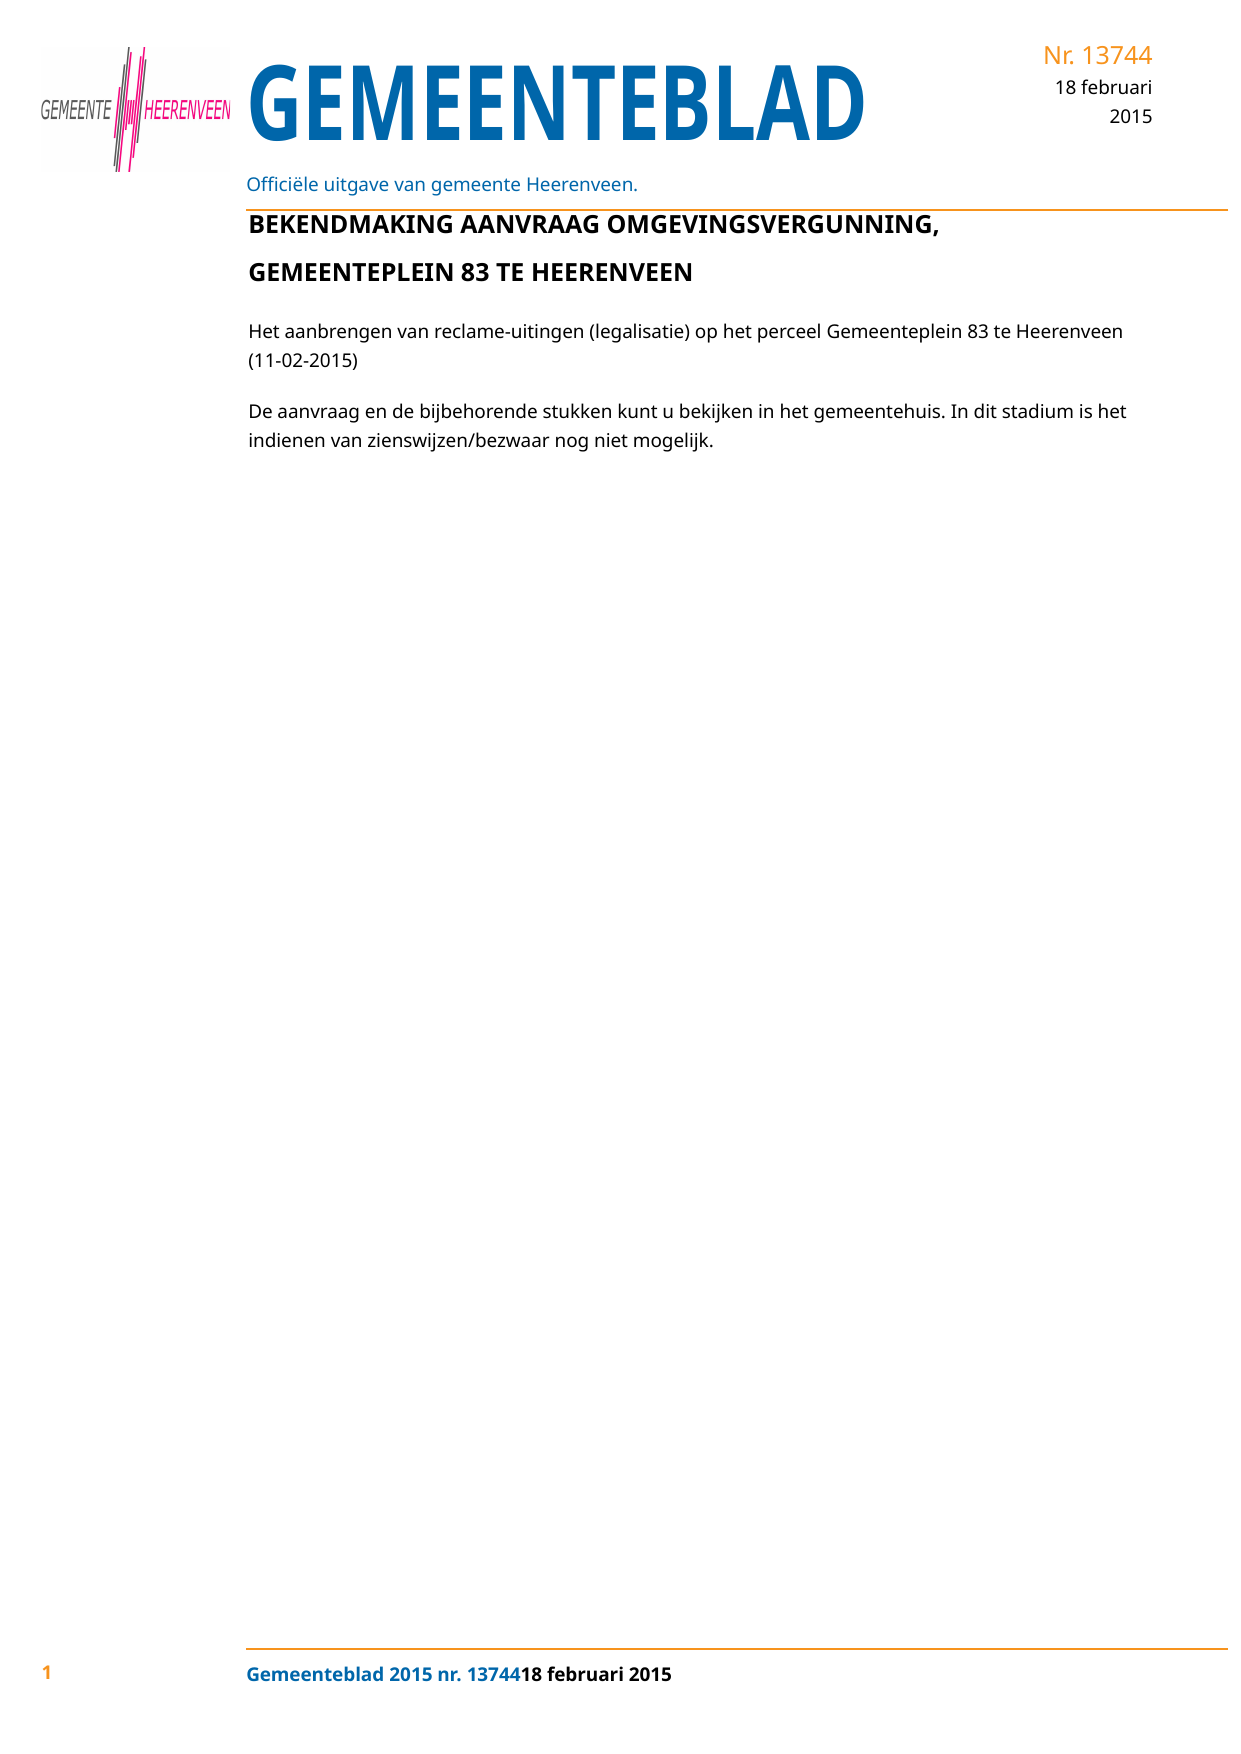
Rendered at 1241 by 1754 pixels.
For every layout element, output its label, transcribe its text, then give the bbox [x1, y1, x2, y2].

text BEKENDMAKING AANVRAAG OMGEVINGSVERGUNNING, GEMEENTEPLEIN 83 TE HEERENVEEN [248, 211, 1152, 288]
text De aanvraag en de bijbehorende stukken kunt u bekijken in het gemeentehuis. In dit stadium is het indienen van zienswijzen/bezwaar nog niet mogelijk. [248, 398, 1152, 453]
picture [41, 47, 231, 172]
text Het aanbrengen van reclame-uitingen (legalisatie) op het perceel Gemeenteplein 83 te Heerenveen (11-02-2015) [248, 318, 1152, 373]
